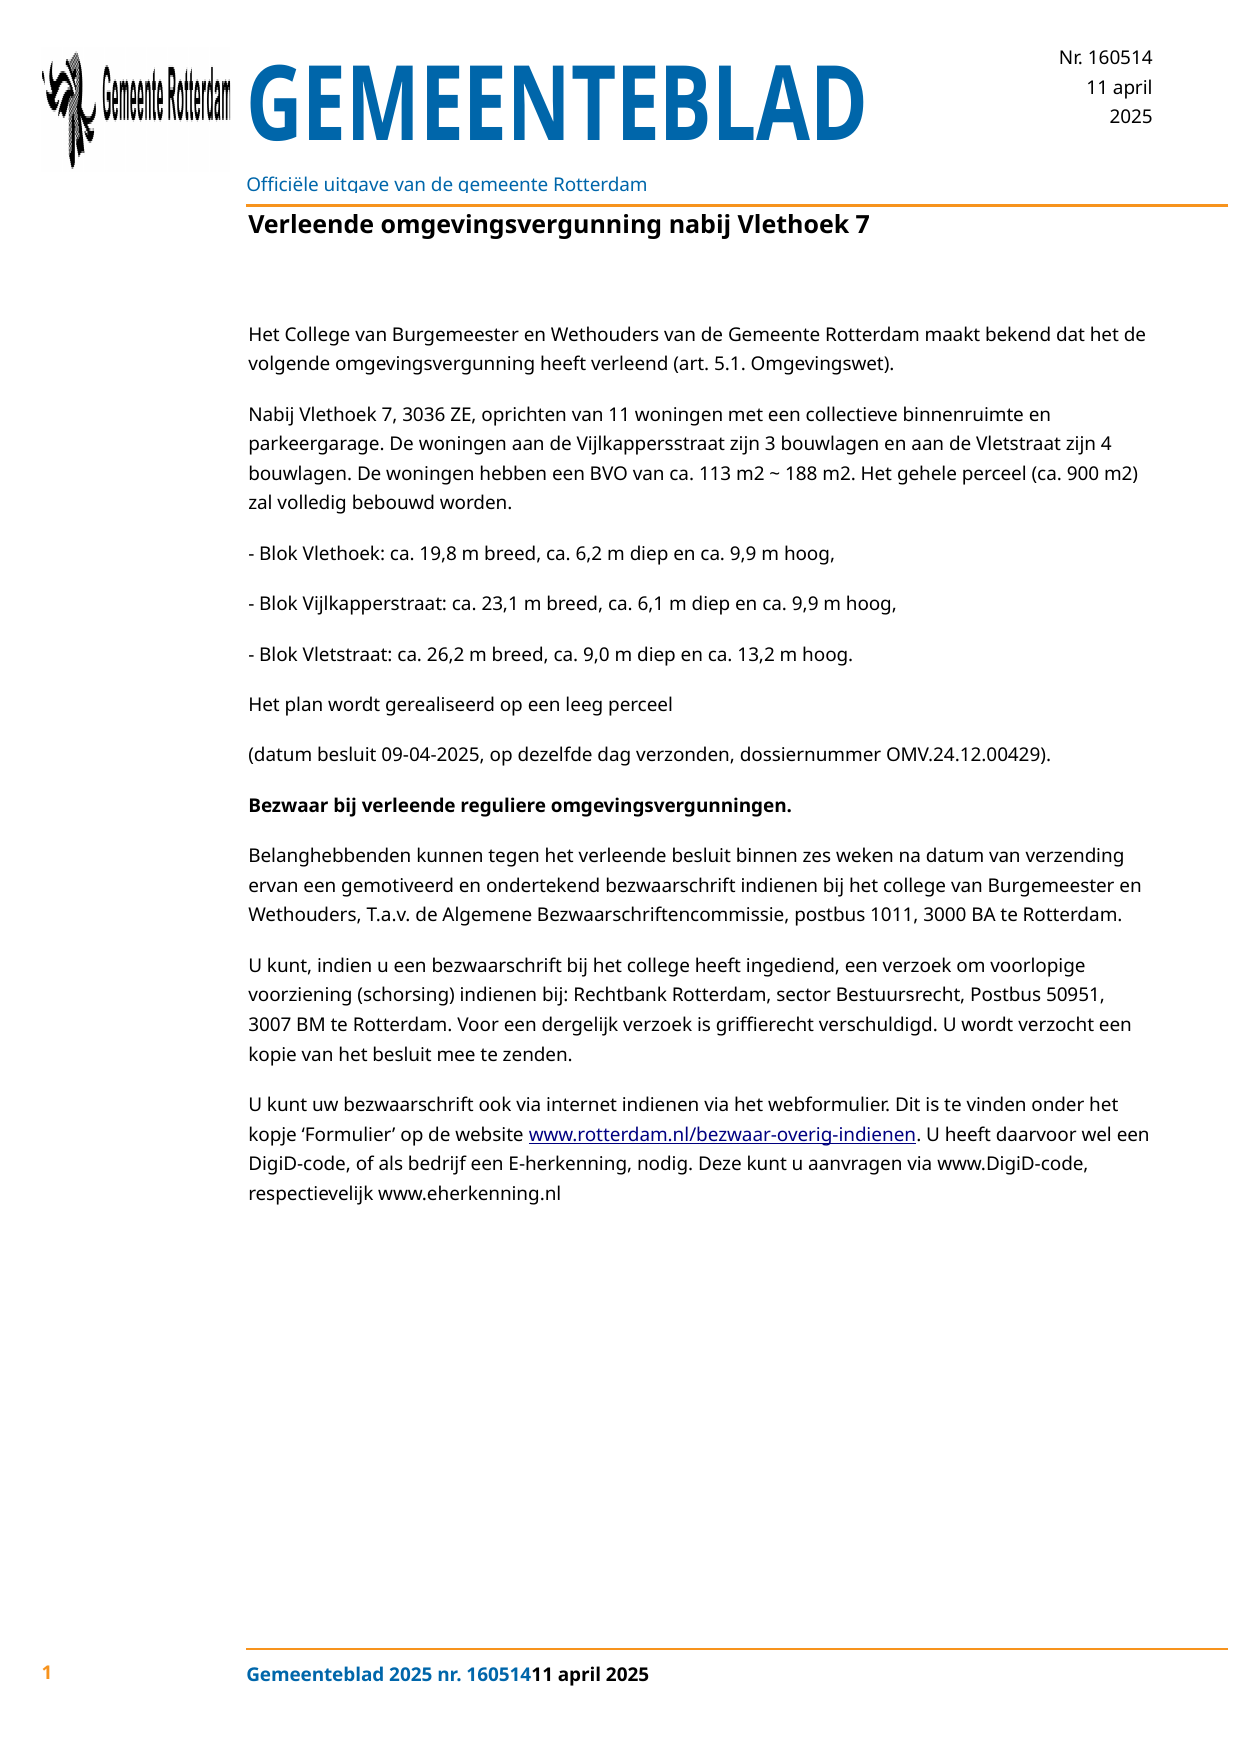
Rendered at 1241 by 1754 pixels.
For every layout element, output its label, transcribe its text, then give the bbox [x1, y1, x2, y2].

text - Blok Vletstraat: ca. 26,2 m breed, ca. 9,0 m diep en ca. 13,2 m hoog. [248, 641, 1152, 666]
text - Blok Vlethoek: ca. 19,8 m breed, ca. 6,2 m diep en ca. 9,9 m hoog, [248, 540, 1152, 566]
text Verleende omgevingsvergunning nabij Vlethoek 7 [248, 207, 1152, 241]
picture [41, 47, 231, 172]
text U kunt uw bezwaarschrift ook via internet indienen via het webformulier. Dit is te vinden onder het kopje ‘Formulier’ op de website www.rotterdam.nl/bezwaar-overig-indienen. U heeft daarvoor wel een DigiD-code, of als bedrijf een E-herkenning, nodig. Deze kunt u aanvragen via www.DigiD-code, respectievelijk www.eherkenning.nl [248, 1091, 1152, 1206]
text Belanghebbenden kunnen tegen het verleende besluit binnen zes weken na datum van verzending ervan een gemotiveerd en ondertekend bezwaarschrift indienen bij het college van Burgemeester en Wethouders, T.a.v. de Algemene Bezwaarschriftencommissie, postbus 1011, 3000 BA te Rotterdam. [248, 842, 1152, 927]
text - Blok Vijlkapperstraat: ca. 23,1 m breed, ca. 6,1 m diep en ca. 9,9 m hoog, [248, 590, 1152, 616]
text (datum besluit 09-04-2025, op dezelfde dag verzonden, dossiernummer OMV.24.12.00429). [248, 742, 1152, 767]
text Bezwaar bij verleende reguliere omgevingsvergunningen. [248, 792, 1152, 818]
text Het plan wordt gerealiseerd op een leeg perceel [248, 691, 1152, 717]
text Nabij Vlethoek 7, 3036 ZE, oprichten van 11 woningen met een collectieve binnenruimte en parkeergarage. De woningen aan de Vijlkappersstraat zijn 3 bouwlagen en aan de Vletstraat zijn 4 bouwlagen. De woningen hebben een BVO van ca. 113 m2 ~ 188 m2. Het gehele perceel (ca. 900 m2) zal volledig bebouwd worden. [248, 401, 1152, 515]
text U kunt, indien u een bezwaarschrift bij het college heeft ingediend, een verzoek om voorlopige voorziening (schorsing) indienen bij: Rechtbank Rotterdam, sector Bestuursrecht, Postbus 50951, 3007 BM te Rotterdam. Voor een dergelijk verzoek is griffierecht verschuldigd. U wordt verzocht een kopie van het besluit mee te zenden. [248, 952, 1152, 1066]
text Het College van Burgemeester en Wethouders van de Gemeente Rotterdam maakt bekend dat het de volgende omgevingsvergunning heeft verleend (art. 5.1. Omgevingswet). [248, 321, 1152, 376]
